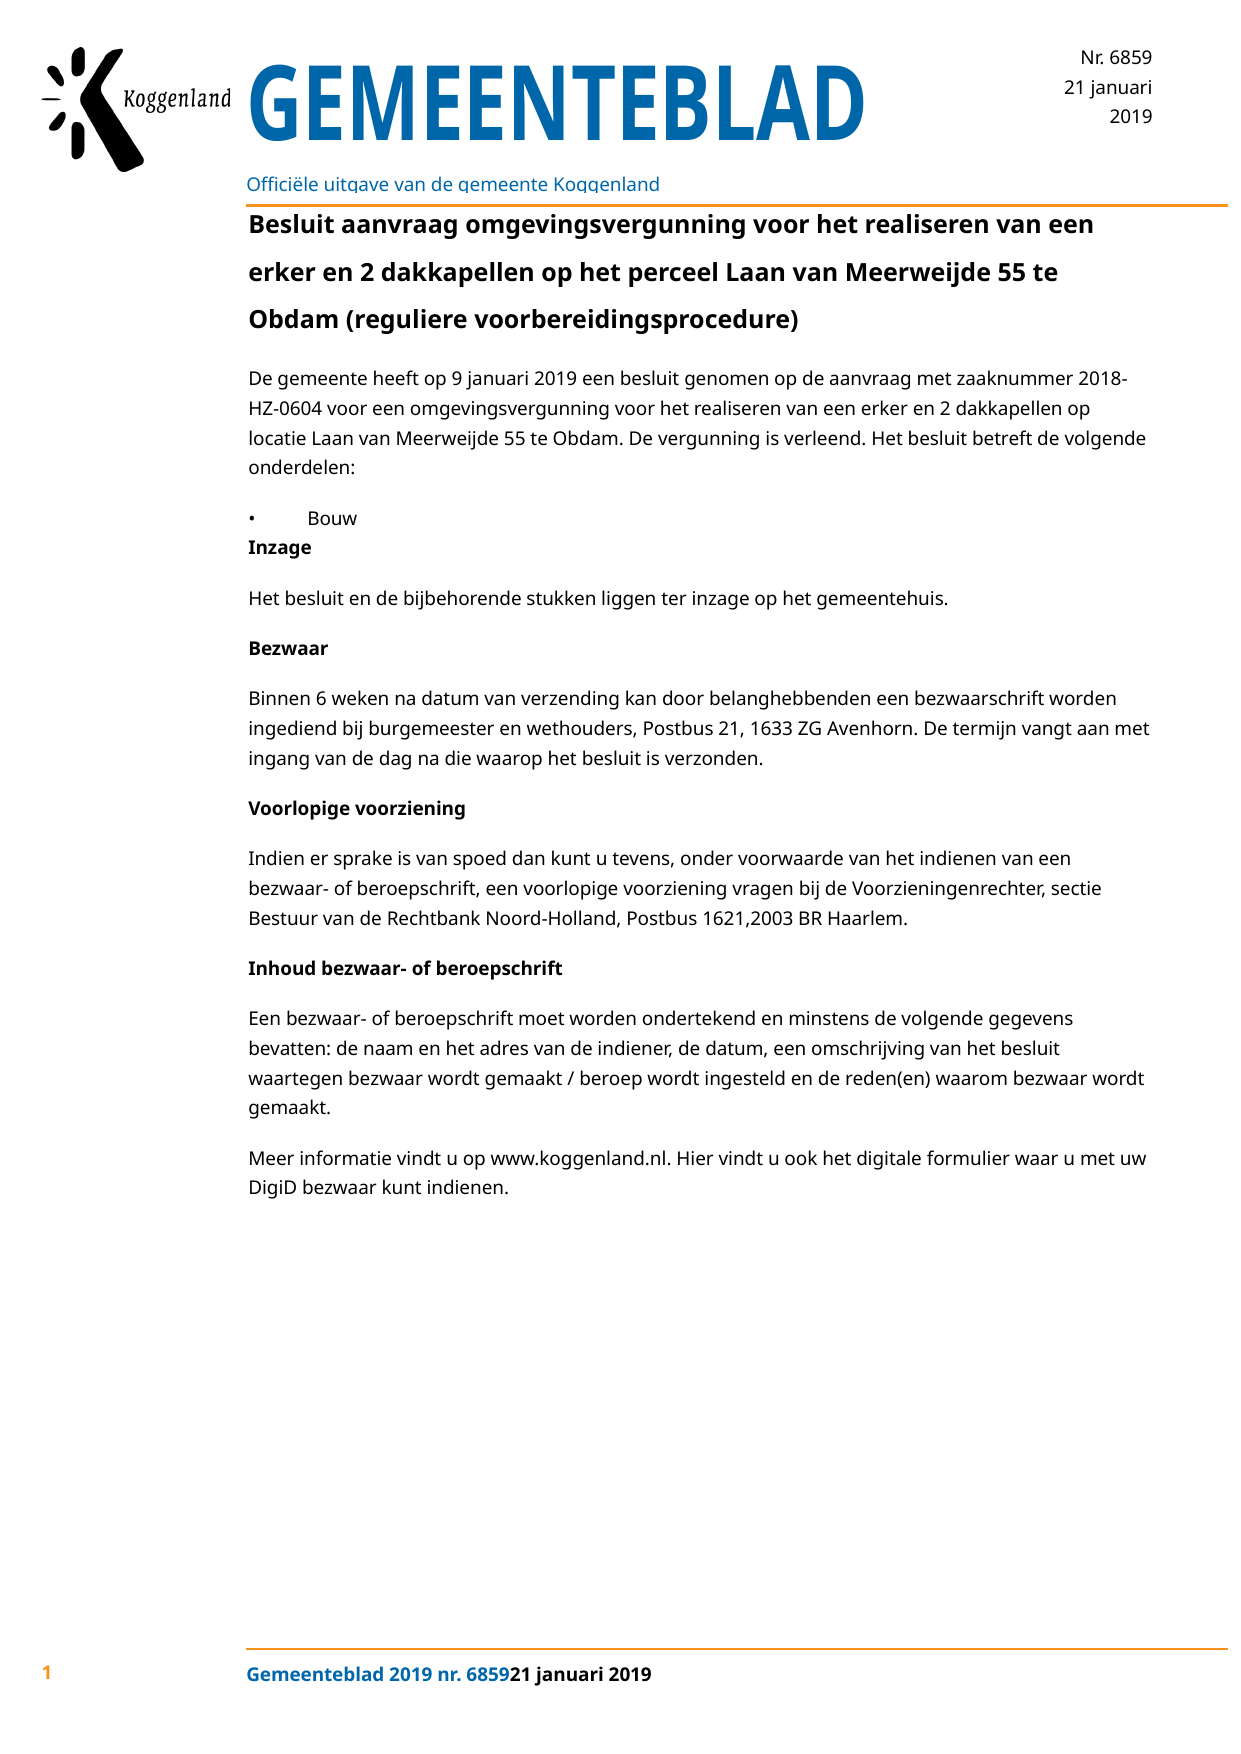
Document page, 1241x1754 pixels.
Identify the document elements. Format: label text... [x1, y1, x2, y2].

text Meer informatie vindt u op www.koggenland.nl. Hier vindt u ook het digitale formulier waar u met uw DigiD bezwaar kunt indienen. [248, 1145, 1152, 1200]
text Een bezwaar- of beroepschrift moet worden ondertekend en minstens de volgende gegevens bevatten: de naam en het adres van de indiener, de datum, een omschrijving van het besluit waartegen bezwaar wordt gemaakt / beroep wordt ingesteld en de reden(en) waarom bezwaar wordt gemaakt. [248, 1006, 1152, 1120]
text Bezwaar [248, 635, 1152, 661]
picture [41, 47, 231, 172]
text De gemeente heeft op 9 januari 2019 een besluit genomen op de aanvraag met zaaknummer 2018-HZ-0604 voor een omgevingsvergunning voor het realiseren van een erker en 2 dakkapellen op locatie Laan van Meerweijde 55 te Obdam. De vergunning is verleend. Het besluit betreft de volgende onderdelen: [248, 366, 1152, 480]
text Binnen 6 weken na datum van verzending kan door belanghebbenden een bezwaarschrift worden ingediend bij burgemeester en wethouders, Postbus 21, 1633 ZG Avenhorn. De termijn vangt aan met ingang van de dag na die waarop het besluit is verzonden. [248, 686, 1152, 770]
text Voorlopige voorziening [248, 795, 1152, 821]
text Inhoud bezwaar- of beroepschrift [248, 955, 1152, 981]
text Besluit aanvraag omgevingsvergunning voor het realiseren van een erker en 2 dakkapellen op het perceel Laan van Meerweijde 55 te Obdam (reguliere voorbereidingsprocedure) [248, 207, 1152, 336]
text Het besluit en de bijbehorende stukken liggen ter inzage op het gemeentehuis. [248, 585, 1152, 610]
text Inzage [248, 534, 1152, 560]
list Bouw [248, 505, 1152, 530]
text Indien er sprake is van spoed dan kunt u tevens, onder voorwaarde van het indienen van een bezwaar- of beroepschrift, een voorlopige voorziening vragen bij de Voorzieningenrechter, sectie Bestuur van de Rechtbank Noord-Holland, Postbus 1621,2003 BR Haarlem. [248, 846, 1152, 930]
